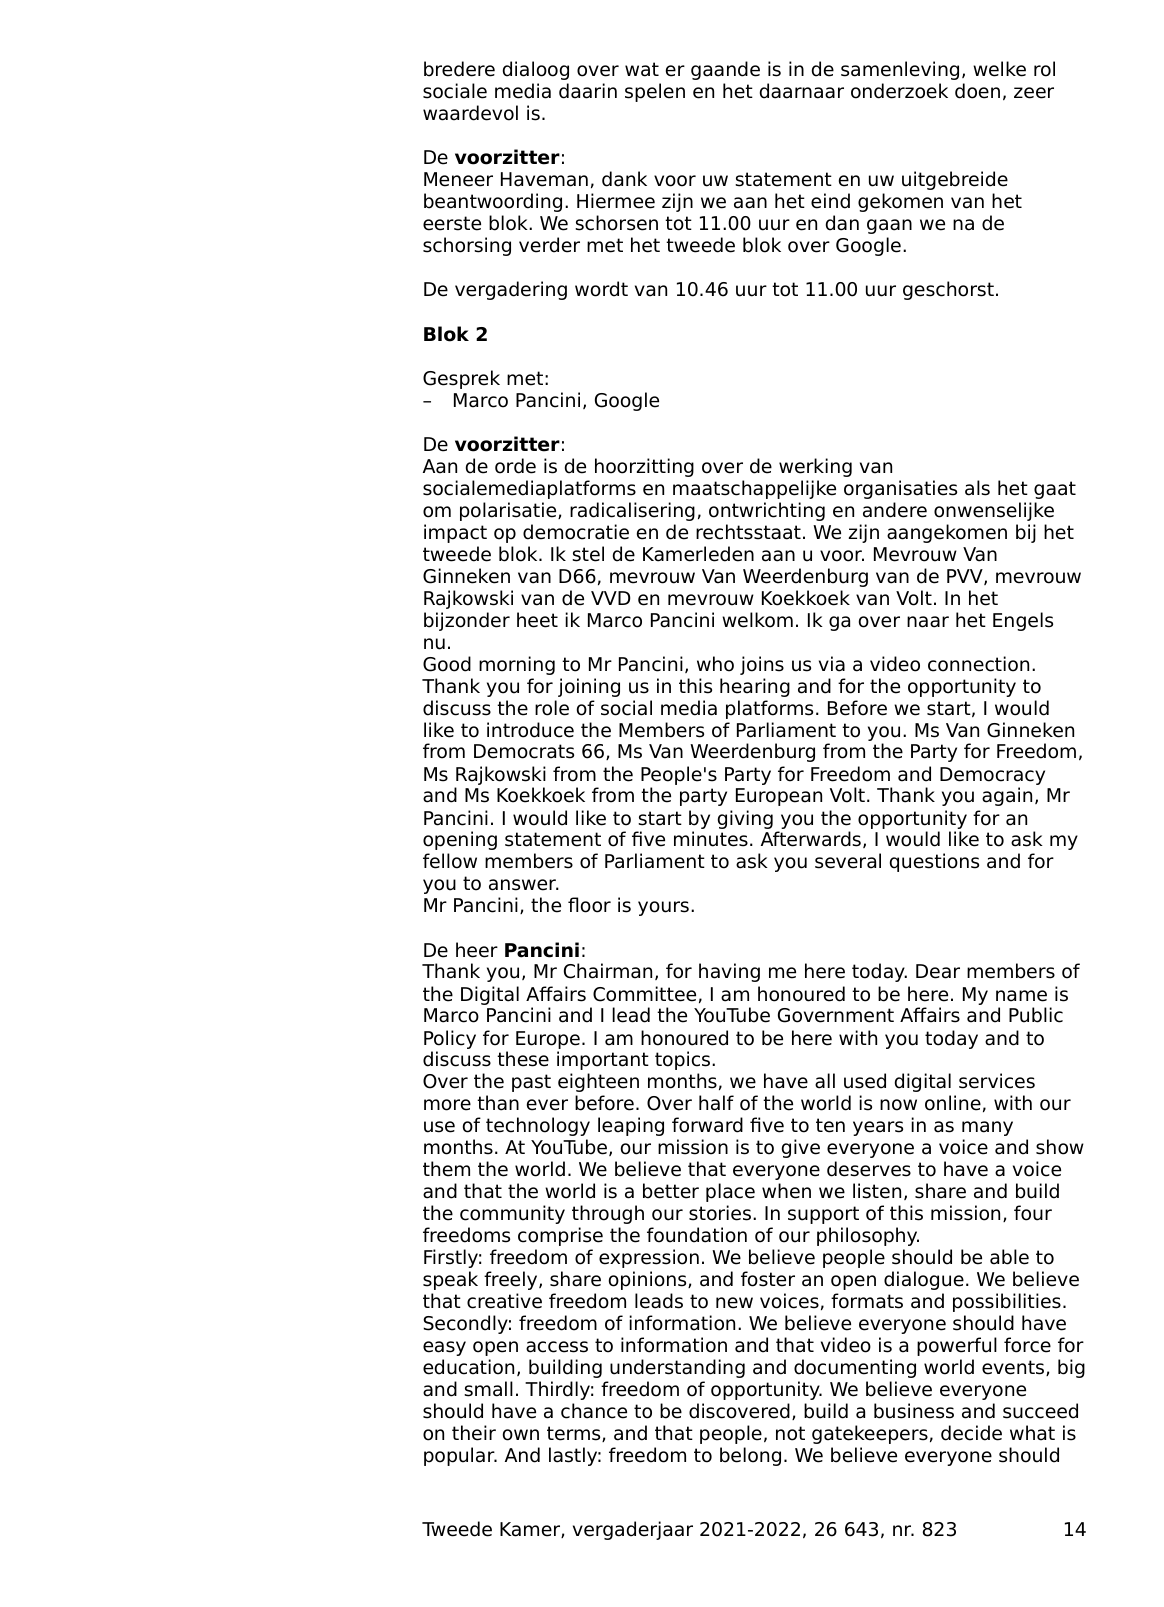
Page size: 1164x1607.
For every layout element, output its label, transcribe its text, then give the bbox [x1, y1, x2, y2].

text Firstly: freedom of expression. We believe people should be able to speak freely, share opinions, and foster an open dialogue. We believe that creative freedom leads to new voices, formats and possibilities. Secondly: freedom of information. We believe everyone should have easy open access to information and that video is a powerful force for education, building understanding and documenting world events, big and small. Thirdly: freedom of opportunity. We believe everyone should have a chance to be discovered, build a business and succeed on their own terms, and that people, not gatekeepers, decide what is popular. And lastly: freedom to belong. We believe everyone should [422, 1247, 1087, 1467]
text De voorzitter: [422, 147, 1087, 169]
subtitle Blok 2 [422, 323, 1087, 345]
text Good morning to Mr Pancini, who joins us via a video connection. Thank you for joining us in this hearing and for the opportunity to discuss the role of social media platforms. Before we start, I would like to introduce the Members of Parliament to you. Ms Van Ginneken from Democrats 66, Ms Van Weerdenburg from the Party for Freedom, Ms Rajkowski from the People's Party for Freedom and Democracy and Ms Koekkoek from the party European Volt. Thank you again, Mr Pancini. I would like to start by giving you the opportunity for an opening statement of five minutes. Afterwards, I would like to ask my fellow members of Parliament to ask you several questions and for you to answer. [422, 653, 1087, 895]
text Aan de orde is de hoorzitting over de werking van socialemediaplatforms en maatschappelijke organisaties als het gaat om polarisatie, radicalisering, ontwrichting en andere onwenselijke impact op democratie en de rechtsstaat. We zijn aangekomen bij het tweede blok. Ik stel de Kamerleden aan u voor. Mevrouw Van Ginneken van D66, mevrouw Van Weerdenburg van de PVV, mevrouw Rajkowski van de VVD en mevrouw Koekkoek van Volt. In het bijzonder heet ik Marco Pancini welkom. Ik ga over naar het Engels nu. [422, 456, 1087, 653]
text De voorzitter: [422, 434, 1087, 456]
text Over the past eighteen months, we have all used digital services more than ever before. Over half of the world is now online, with our use of technology leaping forward five to ten years in as many months. At YouTube, our mission is to give everyone a voice and show them the world. We believe that everyone deserves to have a voice and that the world is a better place when we listen, share and build the community through our stories. In support of this mission, four freedoms comprise the foundation of our philosophy. [422, 1071, 1087, 1247]
text Thank you, Mr Chairman, for having me here today. Dear members of the Digital Affairs Committee, I am honoured to be here. My name is Marco Pancini and I lead the YouTube Government Affairs and Public Policy for Europe. I am honoured to be here with you today and to discuss these important topics. [422, 961, 1087, 1071]
text De heer Pancini: [422, 939, 1087, 961]
text Meneer Haveman, dank voor uw statement en uw uitgebreide beantwoording. Hiermee zijn we aan het eind gekomen van het eerste blok. We schorsen tot 11.00 uur en dan gaan we na de schorsing verder met het tweede blok over Google. [422, 169, 1087, 257]
text Gesprek met: [422, 368, 1087, 389]
text – Marco Pancini, Google [422, 389, 1087, 412]
text Mr Pancini, the floor is yours. [422, 895, 1087, 917]
text De vergadering wordt van 10.46 uur tot 11.00 uur geschorst. [422, 279, 1087, 301]
text bredere dialoog over wat er gaande is in de samenleving, welke rol sociale media daarin spelen en het daarnaar onderzoek doen, zeer waardevol is. [422, 59, 1087, 125]
